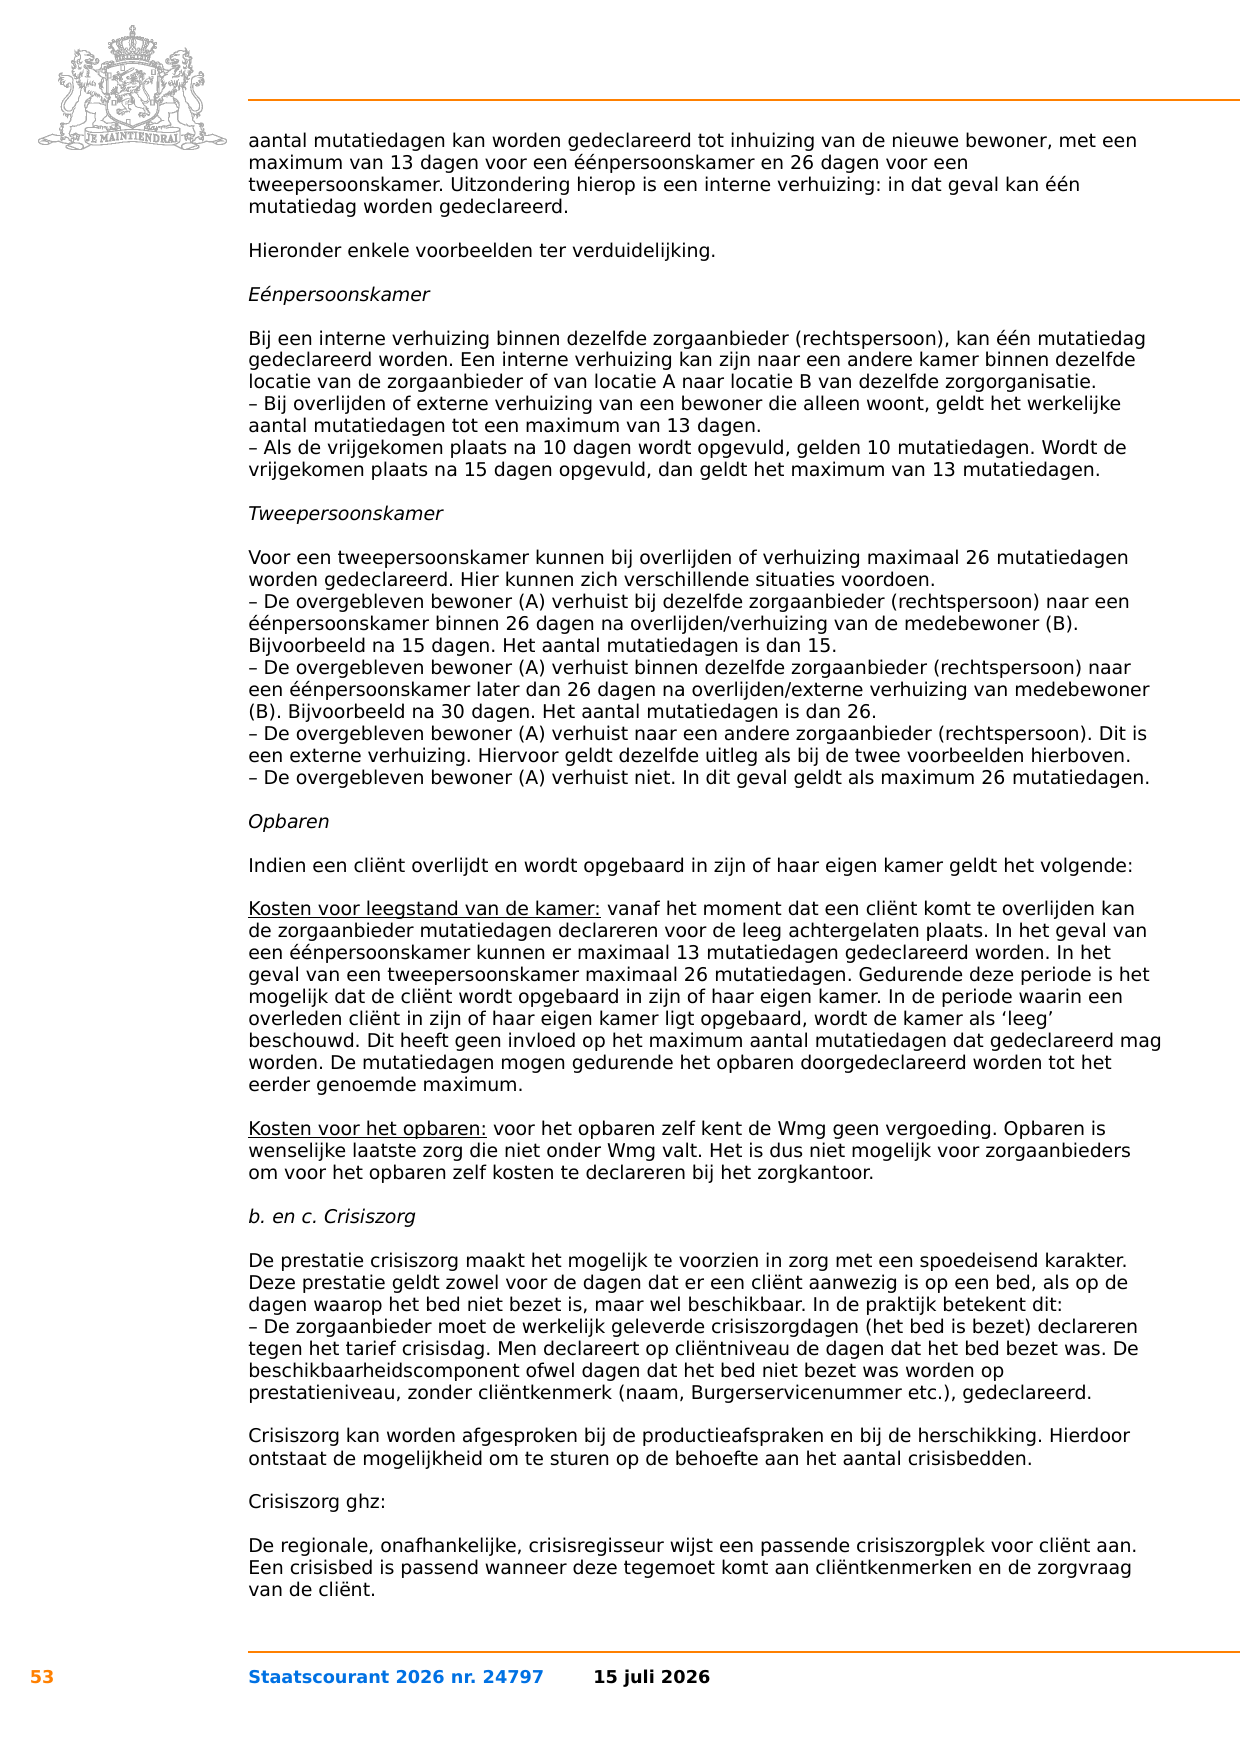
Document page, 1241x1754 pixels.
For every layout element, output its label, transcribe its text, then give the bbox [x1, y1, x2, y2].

text Bij een interne verhuizing binnen dezelfde zorgaanbieder (rechtspersoon), kan één mutatiedag gedeclareerd worden. Een interne verhuizing kan zijn naar een andere kamer binnen dezelfde locatie van de zorgaanbieder of van locatie A naar locatie B van dezelfde zorgorganisatie. [248, 327, 1163, 393]
text – Als de vrijgekomen plaats na 10 dagen wordt opgevuld, gelden 10 mutatiedagen. Wordt de vrijgekomen plaats na 15 dagen opgevuld, dan geldt het maximum van 13 mutatiedagen. [248, 437, 1163, 481]
text – De overgebleven bewoner (A) verhuist naar een andere zorgaanbieder (rechtspersoon). Dit is een externe verhuizing. Hiervoor geldt dezelfde uitleg als bij de twee voorbeelden hierboven. [248, 723, 1163, 767]
text – De overgebleven bewoner (A) verhuist niet. In dit geval geldt als maximum 26 mutatiedagen. [248, 767, 1163, 789]
subtitle Eénpersoonskamer [248, 283, 1163, 306]
text Hieronder enkele voorbeelden ter verduidelijking. [248, 240, 1163, 262]
text Crisiszorg ghz: [248, 1491, 1163, 1513]
text De prestatie crisiszorg maakt het mogelijk te voorzien in zorg met een spoedeisend karakter. Deze prestatie geldt zowel voor de dagen dat er een cliënt aanwezig is op een bed, als op de dagen waarop het bed niet bezet is, maar wel beschikbaar. In de praktijk betekent dit: [248, 1250, 1163, 1316]
text Voor een tweepersoonskamer kunnen bij overlijden of verhuizing maximaal 26 mutatiedagen worden gedeclareerd. Hier kunnen zich verschillende situaties voordoen. [248, 547, 1163, 591]
text Kosten voor het opbaren: voor het opbaren zelf kent de Wmg geen vergoeding. Opbaren is wenselijke laatste zorg die niet onder Wmg valt. Het is dus niet mogelijk voor zorgaanbieders om voor het opbaren zelf kosten te declareren bij het zorgkantoor. [248, 1118, 1163, 1184]
text Crisiszorg kan worden afgesproken bij de productieafspraken en bij de herschikking. Hierdoor ontstaat de mogelijkheid om te sturen op de behoefte aan het aantal crisisbedden. [248, 1425, 1163, 1469]
subtitle Opbaren [248, 811, 1163, 833]
picture [38, 25, 227, 150]
text De regionale, onafhankelijke, crisisregisseur wijst een passende crisiszorgplek voor cliënt aan. Een crisisbed is passend wanneer deze tegemoet komt aan cliëntkenmerken en de zorgvraag van de cliënt. [248, 1535, 1163, 1601]
text – Bij overlijden of externe verhuizing van een bewoner die alleen woont, geldt het werkelijke aantal mutatiedagen tot een maximum van 13 dagen. [248, 393, 1163, 437]
subtitle b. en c. Crisiszorg [248, 1206, 1163, 1228]
text aantal mutatiedagen kan worden gedeclareerd tot inhuizing van de nieuwe bewoner, met een maximum van 13 dagen voor een éénpersoonskamer en 26 dagen voor een tweepersoonskamer. Uitzondering hierop is een interne verhuizing: in dat geval kan één mutatiedag worden gedeclareerd. [248, 130, 1163, 218]
text – De overgebleven bewoner (A) verhuist bij dezelfde zorgaanbieder (rechtspersoon) naar een éénpersoonskamer binnen 26 dagen na overlijden/verhuizing van de medebewoner (B). Bijvoorbeeld na 15 dagen. Het aantal mutatiedagen is dan 15. [248, 591, 1163, 657]
subtitle Tweepersoonskamer [248, 503, 1163, 525]
text – De zorgaanbieder moet de werkelijk geleverde crisiszorgdagen (het bed is bezet) declareren tegen het tarief crisisdag. Men declareert op cliëntniveau de dagen dat het bed bezet was. De beschikbaarheidscomponent ofwel dagen dat het bed niet bezet was worden op prestatieniveau, zonder cliëntkenmerk (naam, Burgerservicenummer etc.), gedeclareerd. [248, 1316, 1163, 1403]
text Indien een cliënt overlijdt en wordt opgebaard in zijn of haar eigen kamer geldt het volgende: [248, 854, 1163, 876]
text Kosten voor leegstand van de kamer: vanaf het moment dat een cliënt komt te overlijden kan de zorgaanbieder mutatiedagen declareren voor de leeg achtergelaten plaats. In het geval van een éénpersoonskamer kunnen er maximaal 13 mutatiedagen gedeclareerd worden. In het geval van een tweepersoonskamer maximaal 26 mutatiedagen. Gedurende deze periode is het mogelijk dat de cliënt wordt opgebaard in zijn of haar eigen kamer. In de periode waarin een overleden cliënt in zijn of haar eigen kamer ligt opgebaard, wordt de kamer als ‘leeg’ beschouwd. Dit heeft geen invloed op het maximum aantal mutatiedagen dat gedeclareerd mag worden. De mutatiedagen mogen gedurende het opbaren doorgedeclareerd worden tot het eerder genoemde maximum. [248, 898, 1163, 1096]
text – De overgebleven bewoner (A) verhuist binnen dezelfde zorgaanbieder (rechtspersoon) naar een éénpersoonskamer later dan 26 dagen na overlijden/externe verhuizing van medebewoner (B). Bijvoorbeeld na 30 dagen. Het aantal mutatiedagen is dan 26. [248, 657, 1163, 723]
